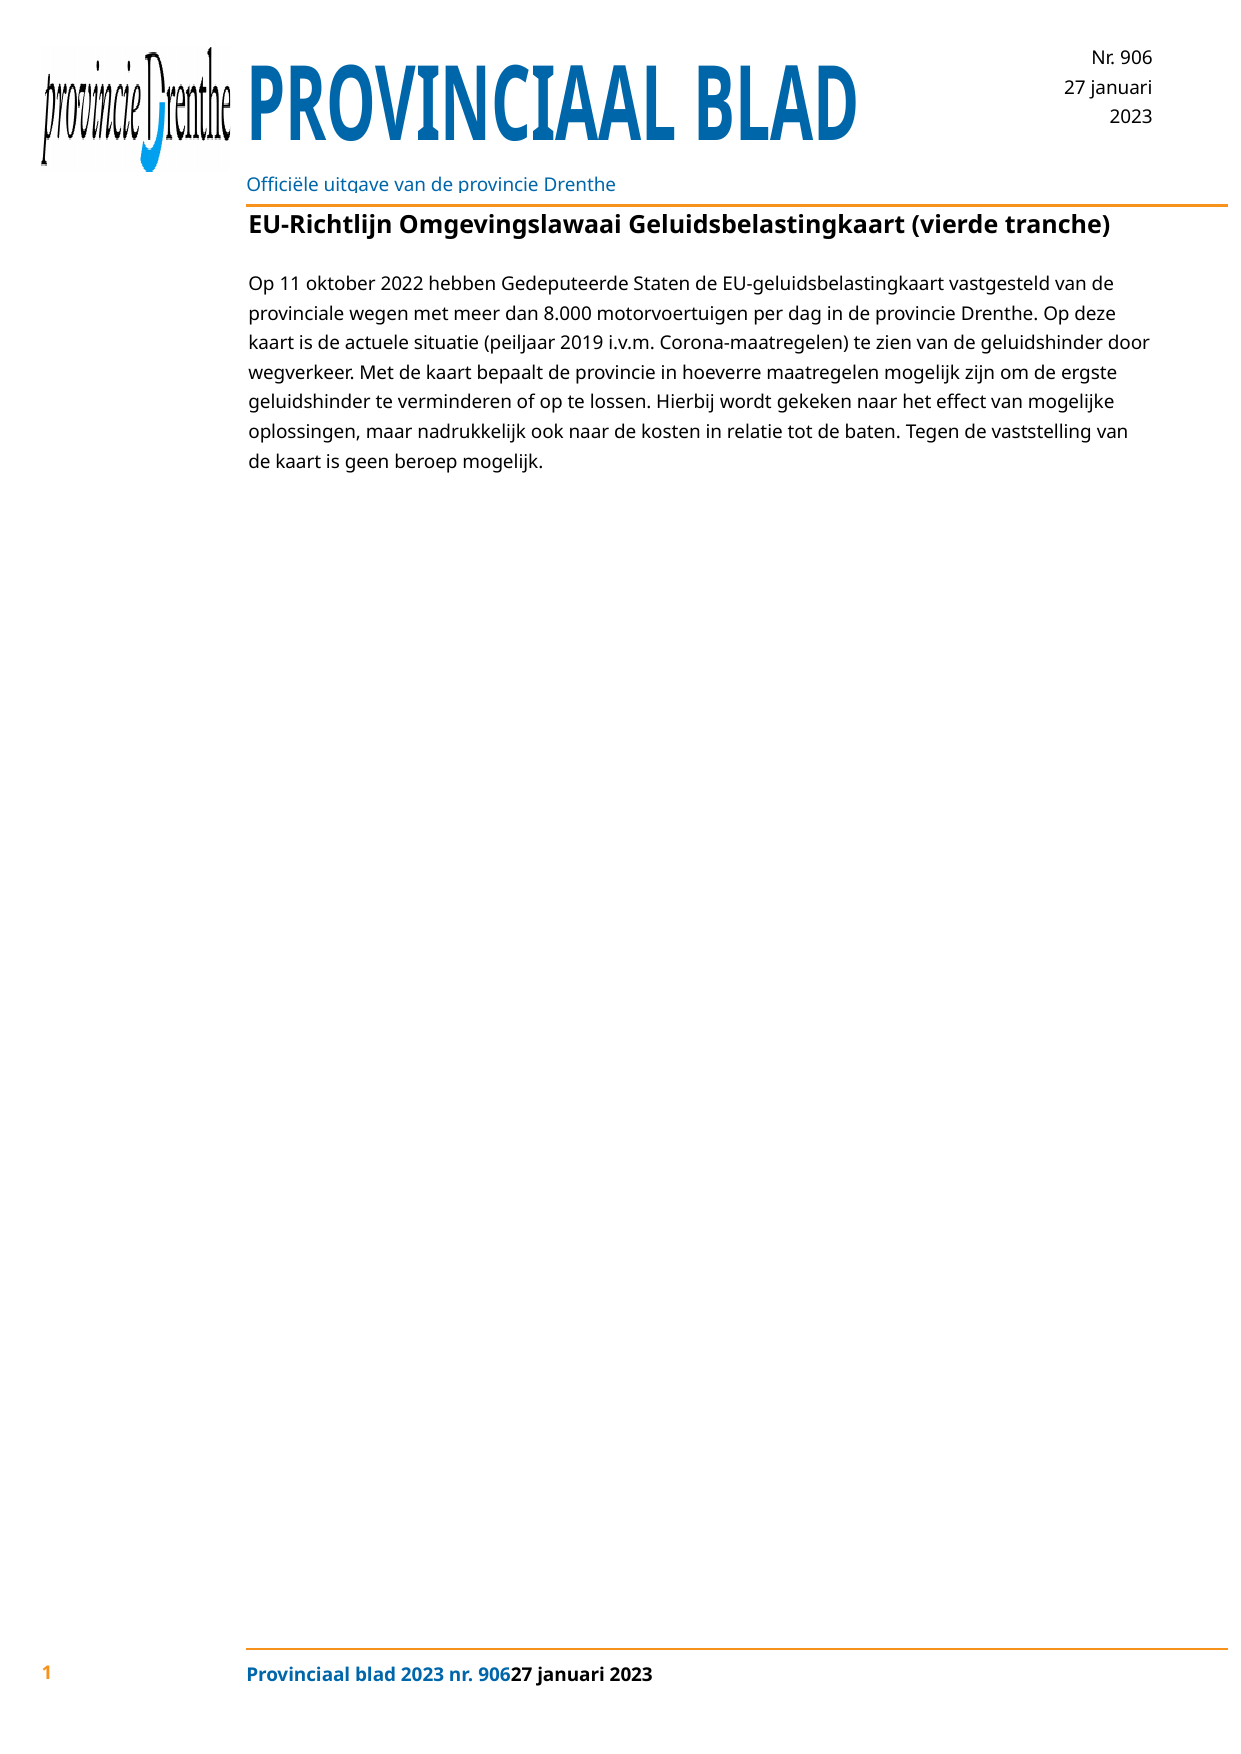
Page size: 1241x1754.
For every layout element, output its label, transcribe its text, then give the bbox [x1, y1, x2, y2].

text Op 11 oktober 2022 hebben Gedeputeerde Staten de EU-geluidsbelastingkaart vastgesteld van de provinciale wegen met meer dan 8.000 motorvoertuigen per dag in de provincie Drenthe. Op deze kaart is de actuele situatie (peiljaar 2019 i.v.m. Corona-maatregelen) te zien van de geluidshinder door wegverkeer. Met de kaart bepaalt de provincie in hoeverre maatregelen mogelijk zijn om de ergste geluidshinder te verminderen of op te lossen. Hierbij wordt gekeken naar het effect van mogelijke oplossingen, maar nadrukkelijk ook naar de kosten in relatie tot de baten. Tegen de vaststelling van de kaart is geen beroep mogelijk. [248, 270, 1152, 473]
picture [41, 47, 231, 172]
text EU-Richtlijn Omgevingslawaai Geluidsbelastingkaart (vierde tranche) [248, 207, 1152, 241]
